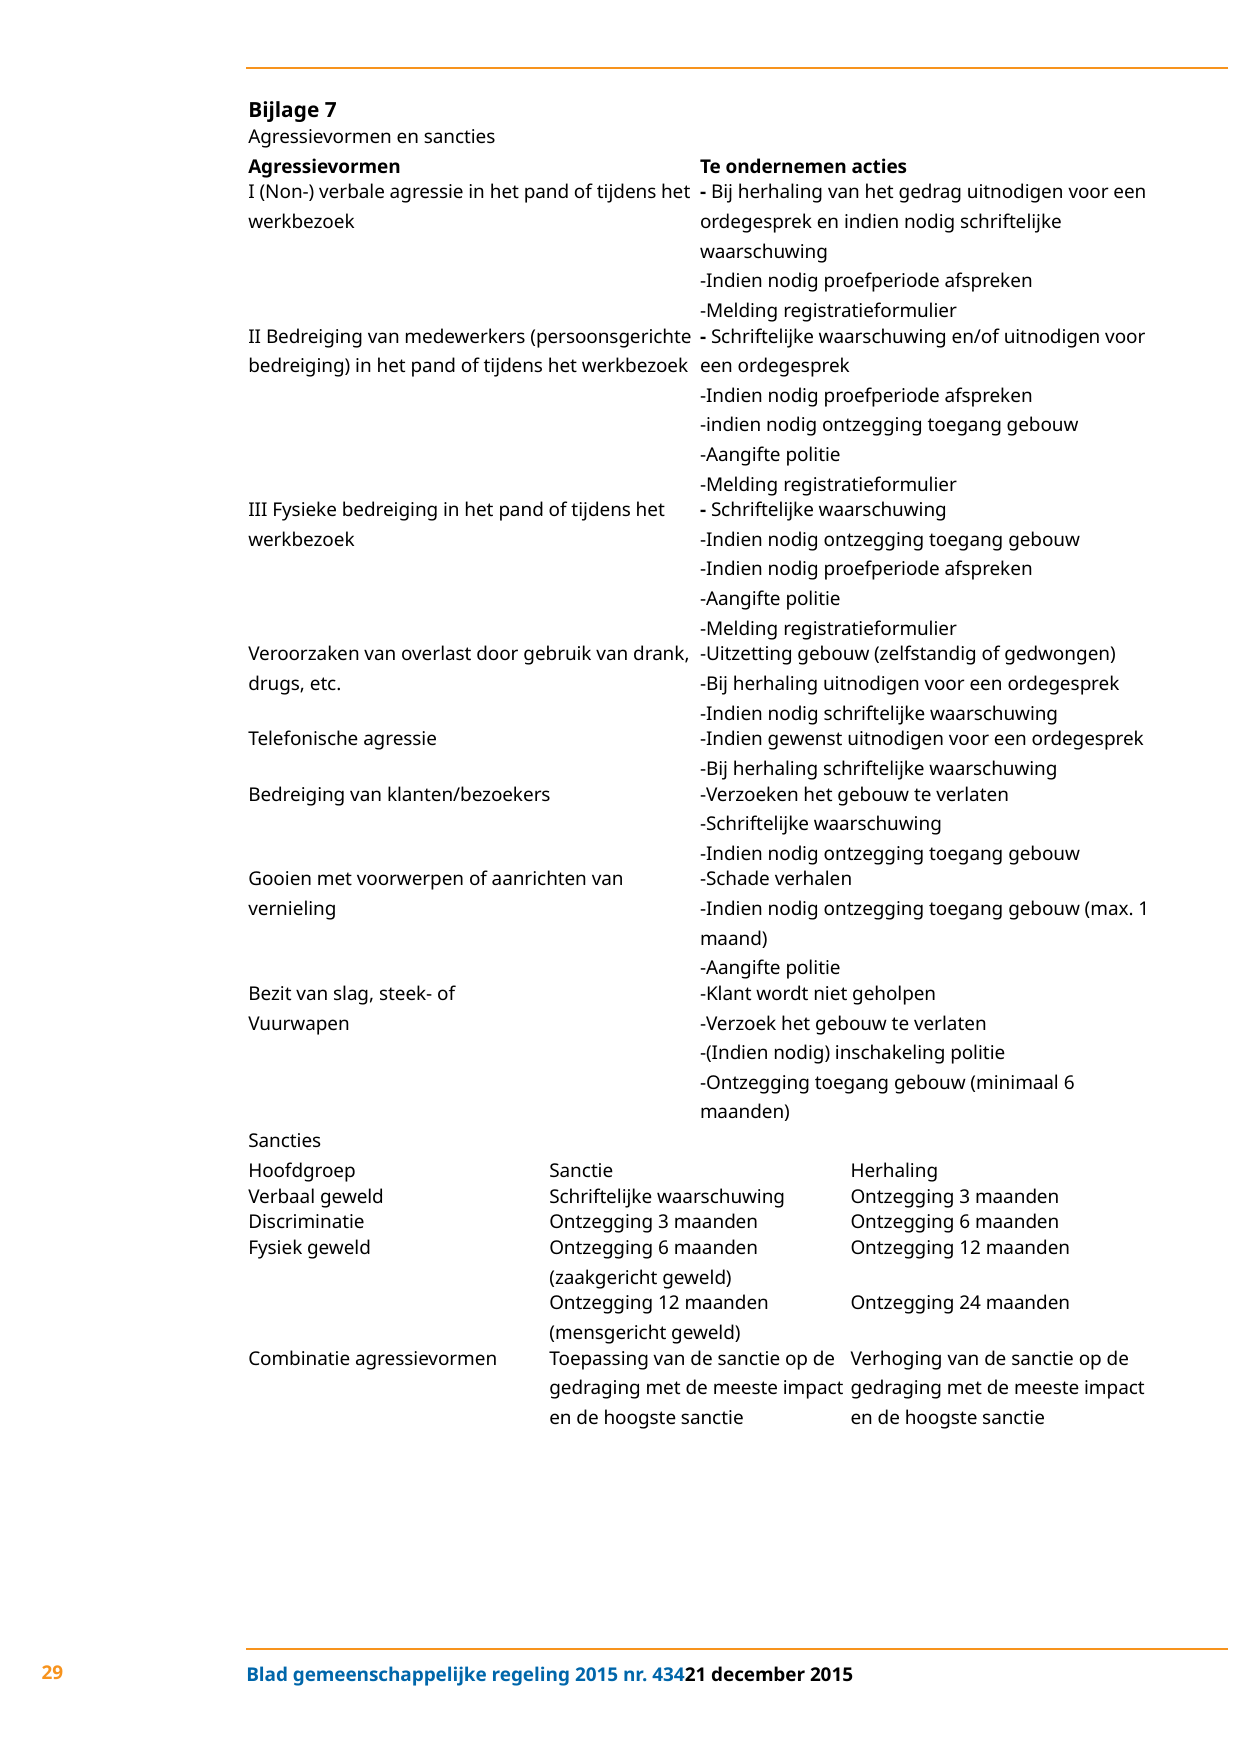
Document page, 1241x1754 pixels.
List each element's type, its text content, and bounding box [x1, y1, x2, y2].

table_cell Ontzegging 12 maanden [850, 1234, 1152, 1289]
table_cell Ontzegging 6 maanden [850, 1209, 1152, 1234]
table_cell Fysiek geweld [248, 1234, 549, 1289]
table_header Agressievormen [248, 153, 700, 179]
table_cell -Verzoeken het gebouw te verlaten -Schriftelijke waarschuwing -Indien nodig ontzegging toegang gebouw [700, 781, 1152, 866]
table_cell Combinatie agressievormen [248, 1345, 549, 1430]
table_header Te ondernemen acties [700, 153, 1152, 179]
table_cell II Bedreiging van medewerkers (persoonsgerichte bedreiging) in het pand of tijdens het werkbezoek [248, 323, 700, 496]
table_cell -Indien gewenst uitnodigen voor een ordegesprek -Bij herhaling schriftelijke waarschuwing [700, 725, 1152, 781]
table_cell I (Non-) verbale agressie in het pand of tijdens het werkbezoek [248, 179, 700, 323]
table_header Hoofdgroep [248, 1157, 549, 1183]
table_cell -Uitzetting gebouw (zelfstandig of gedwongen) -Bij herhaling uitnodigen voor een ordegesprek -Indien nodig schriftelijke waarschuwing [700, 641, 1152, 725]
table_header Herhaling [850, 1157, 1152, 1183]
table_cell Ontzegging 3 maanden [549, 1209, 850, 1234]
table_cell Ontzegging 12 maanden (mensgericht geweld) [549, 1290, 850, 1345]
table_cell Ontzegging 3 maanden [850, 1183, 1152, 1208]
table_cell Bedreiging van klanten/bezoekers [248, 781, 700, 866]
table_cell - Bij herhaling van het gedrag uitnodigen voor een ordegesprek en indien nodig schriftelijke waarschuwing -Indien nodig proefperiode afspreken -Melding registratieformulier [700, 179, 1152, 323]
table_cell Telefonische agressie [248, 725, 700, 781]
table_cell Verhoging van de sanctie op de gedraging met de meeste impact en de hoogste sanctie [850, 1345, 1152, 1430]
table_cell Ontzegging 6 maanden (zaakgericht geweld) [549, 1234, 850, 1289]
table_header Sanctie [549, 1157, 850, 1183]
table_cell Gooien met voorwerpen of aanrichten van vernieling [248, 866, 700, 980]
table_cell -Klant wordt niet geholpen -Verzoek het gebouw te verlaten -(Indien nodig) inschakeling politie -Ontzegging toegang gebouw (minimaal 6 maanden) [700, 980, 1152, 1124]
table_cell Toepassing van de sanctie op de gedraging met de meeste impact en de hoogste sanctie [549, 1345, 850, 1430]
table_cell [248, 1290, 549, 1345]
table_cell - Schriftelijke waarschuwing -Indien nodig ontzegging toegang gebouw -Indien nodig proefperiode afspreken -Aangifte politie -Melding registratieformulier [700, 496, 1152, 641]
table_cell Schriftelijke waarschuwing [549, 1183, 850, 1208]
text Bijlage 7 [248, 95, 1152, 123]
table_cell Discriminatie [248, 1209, 549, 1234]
table_cell Verbaal geweld [248, 1183, 549, 1208]
text Agressievormen en sancties [248, 123, 1152, 149]
table_cell III Fysieke bedreiging in het pand of tijdens het werkbezoek [248, 496, 700, 641]
table_cell -Schade verhalen -Indien nodig ontzegging toegang gebouw (max. 1 maand) -Aangifte politie [700, 866, 1152, 980]
picture [41, 47, 231, 172]
table_cell - Schriftelijke waarschuwing en/of uitnodigen voor een ordegesprek -Indien nodig proefperiode afspreken -indien nodig ontzegging toegang gebouw -Aangifte politie -Melding registratieformulier [700, 323, 1152, 496]
table_cell Veroorzaken van overlast door gebruik van drank, drugs, etc. [248, 641, 700, 725]
text Sancties [248, 1127, 1152, 1153]
table_cell Ontzegging 24 maanden [850, 1290, 1152, 1345]
table_cell Bezit van slag, steek- of Vuurwapen [248, 980, 700, 1124]
